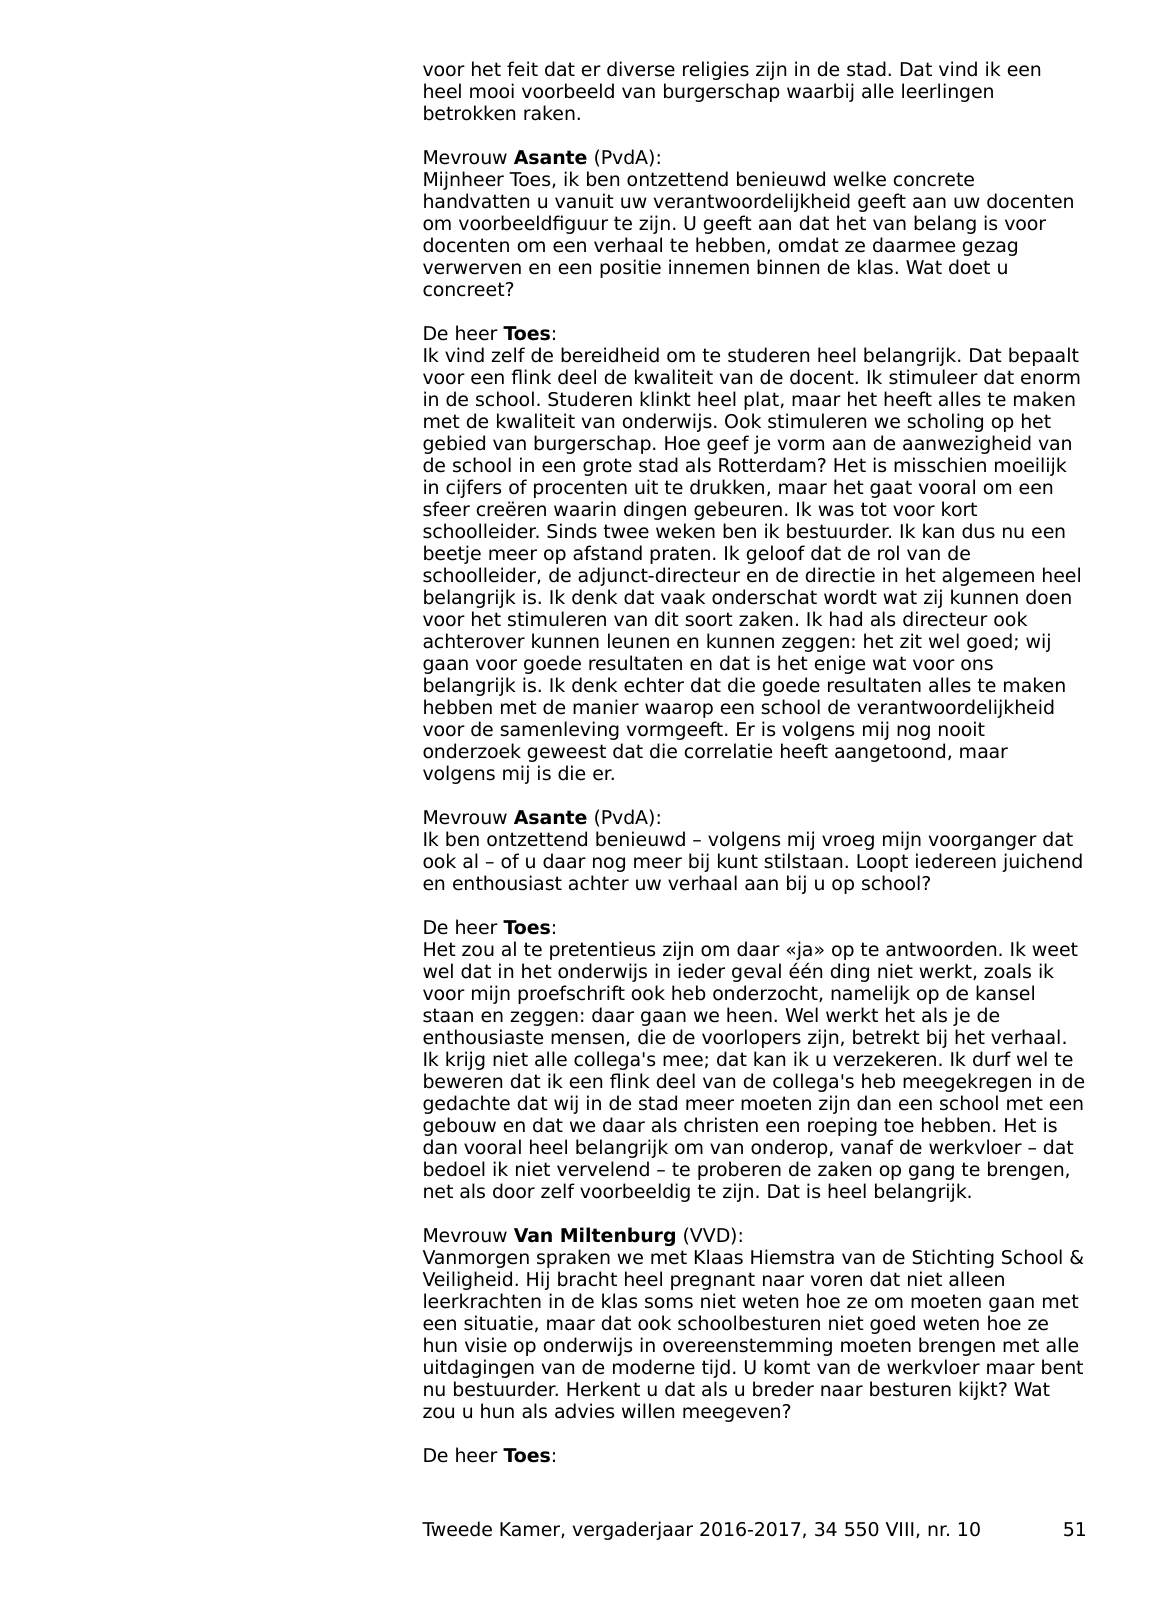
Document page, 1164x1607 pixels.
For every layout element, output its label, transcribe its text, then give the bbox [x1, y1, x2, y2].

text De heer Toes: [422, 1445, 1087, 1467]
text Mevrouw Van Miltenburg (VVD): [422, 1225, 1087, 1247]
text Mevrouw Asante (PvdA): [422, 147, 1087, 169]
text Ik vind zelf de bereidheid om te studeren heel belangrijk. Dat bepaalt voor een flink deel de kwaliteit van de docent. Ik stimuleer dat enorm in de school. Studeren klinkt heel plat, maar het heeft alles te maken met de kwaliteit van onderwijs. Ook stimuleren we scholing op het gebied van burgerschap. Hoe geef je vorm aan de aanwezigheid van de school in een grote stad als Rotterdam? Het is misschien moeilijk in cijfers of procenten uit te drukken, maar het gaat vooral om een sfeer creëren waarin dingen gebeuren. Ik was tot voor kort schoolleider. Sinds twee weken ben ik bestuurder. Ik kan dus nu een beetje meer op afstand praten. Ik geloof dat de rol van de schoolleider, de adjunct-directeur en de directie in het algemeen heel belangrijk is. Ik denk dat vaak onderschat wordt wat zij kunnen doen voor het stimuleren van dit soort zaken. Ik had als directeur ook achterover kunnen leunen en kunnen zeggen: het zit wel goed; wij gaan voor goede resultaten en dat is het enige wat voor ons belangrijk is. Ik denk echter dat die goede resultaten alles te maken hebben met de manier waarop een school de verantwoordelijkheid voor de samenleving vormgeeft. Er is volgens mij nog nooit onderzoek geweest dat die correlatie heeft aangetoond, maar volgens mij is die er. [422, 345, 1087, 785]
text Ik ben ontzettend benieuwd – volgens mij vroeg mijn voorganger dat ook al – of u daar nog meer bij kunt stilstaan. Loopt iedereen juichend en enthousiast achter uw verhaal aan bij u op school? [422, 829, 1087, 895]
text Het zou al te pretentieus zijn om daar «ja» op te antwoorden. Ik weet wel dat in het onderwijs in ieder geval één ding niet werkt, zoals ik voor mijn proefschrift ook heb onderzocht, namelijk op de kansel staan en zeggen: daar gaan we heen. Wel werkt het als je de enthousiaste mensen, die de voorlopers zijn, betrekt bij het verhaal. Ik krijg niet alle collega's mee; dat kan ik u verzekeren. Ik durf wel te beweren dat ik een flink deel van de collega's heb meegekregen in de gedachte dat wij in de stad meer moeten zijn dan een school met een gebouw en dat we daar als christen een roeping toe hebben. Het is dan vooral heel belangrijk om van onderop, vanaf de werkvloer – dat bedoel ik niet vervelend – te proberen de zaken op gang te brengen, net als door zelf voorbeeldig te zijn. Dat is heel belangrijk. [422, 939, 1087, 1203]
text voor het feit dat er diverse religies zijn in de stad. Dat vind ik een heel mooi voorbeeld van burgerschap waarbij alle leerlingen betrokken raken. [422, 59, 1087, 125]
text De heer Toes: [422, 917, 1087, 939]
text De heer Toes: [422, 323, 1087, 345]
text Mevrouw Asante (PvdA): [422, 807, 1087, 829]
text Mijnheer Toes, ik ben ontzettend benieuwd welke concrete handvatten u vanuit uw verantwoordelijkheid geeft aan uw docenten om voorbeeldfiguur te zijn. U geeft aan dat het van belang is voor docenten om een verhaal te hebben, omdat ze daarmee gezag verwerven en een positie innemen binnen de klas. Wat doet u concreet? [422, 169, 1087, 301]
text Vanmorgen spraken we met Klaas Hiemstra van de Stichting School & Veiligheid. Hij bracht heel pregnant naar voren dat niet alleen leerkrachten in de klas soms niet weten hoe ze om moeten gaan met een situatie, maar dat ook schoolbesturen niet goed weten hoe ze hun visie op onderwijs in overeenstemming moeten brengen met alle uitdagingen van de moderne tijd. U komt van de werkvloer maar bent nu bestuurder. Herkent u dat als u breder naar besturen kijkt? Wat zou u hun als advies willen meegeven? [422, 1247, 1087, 1423]
